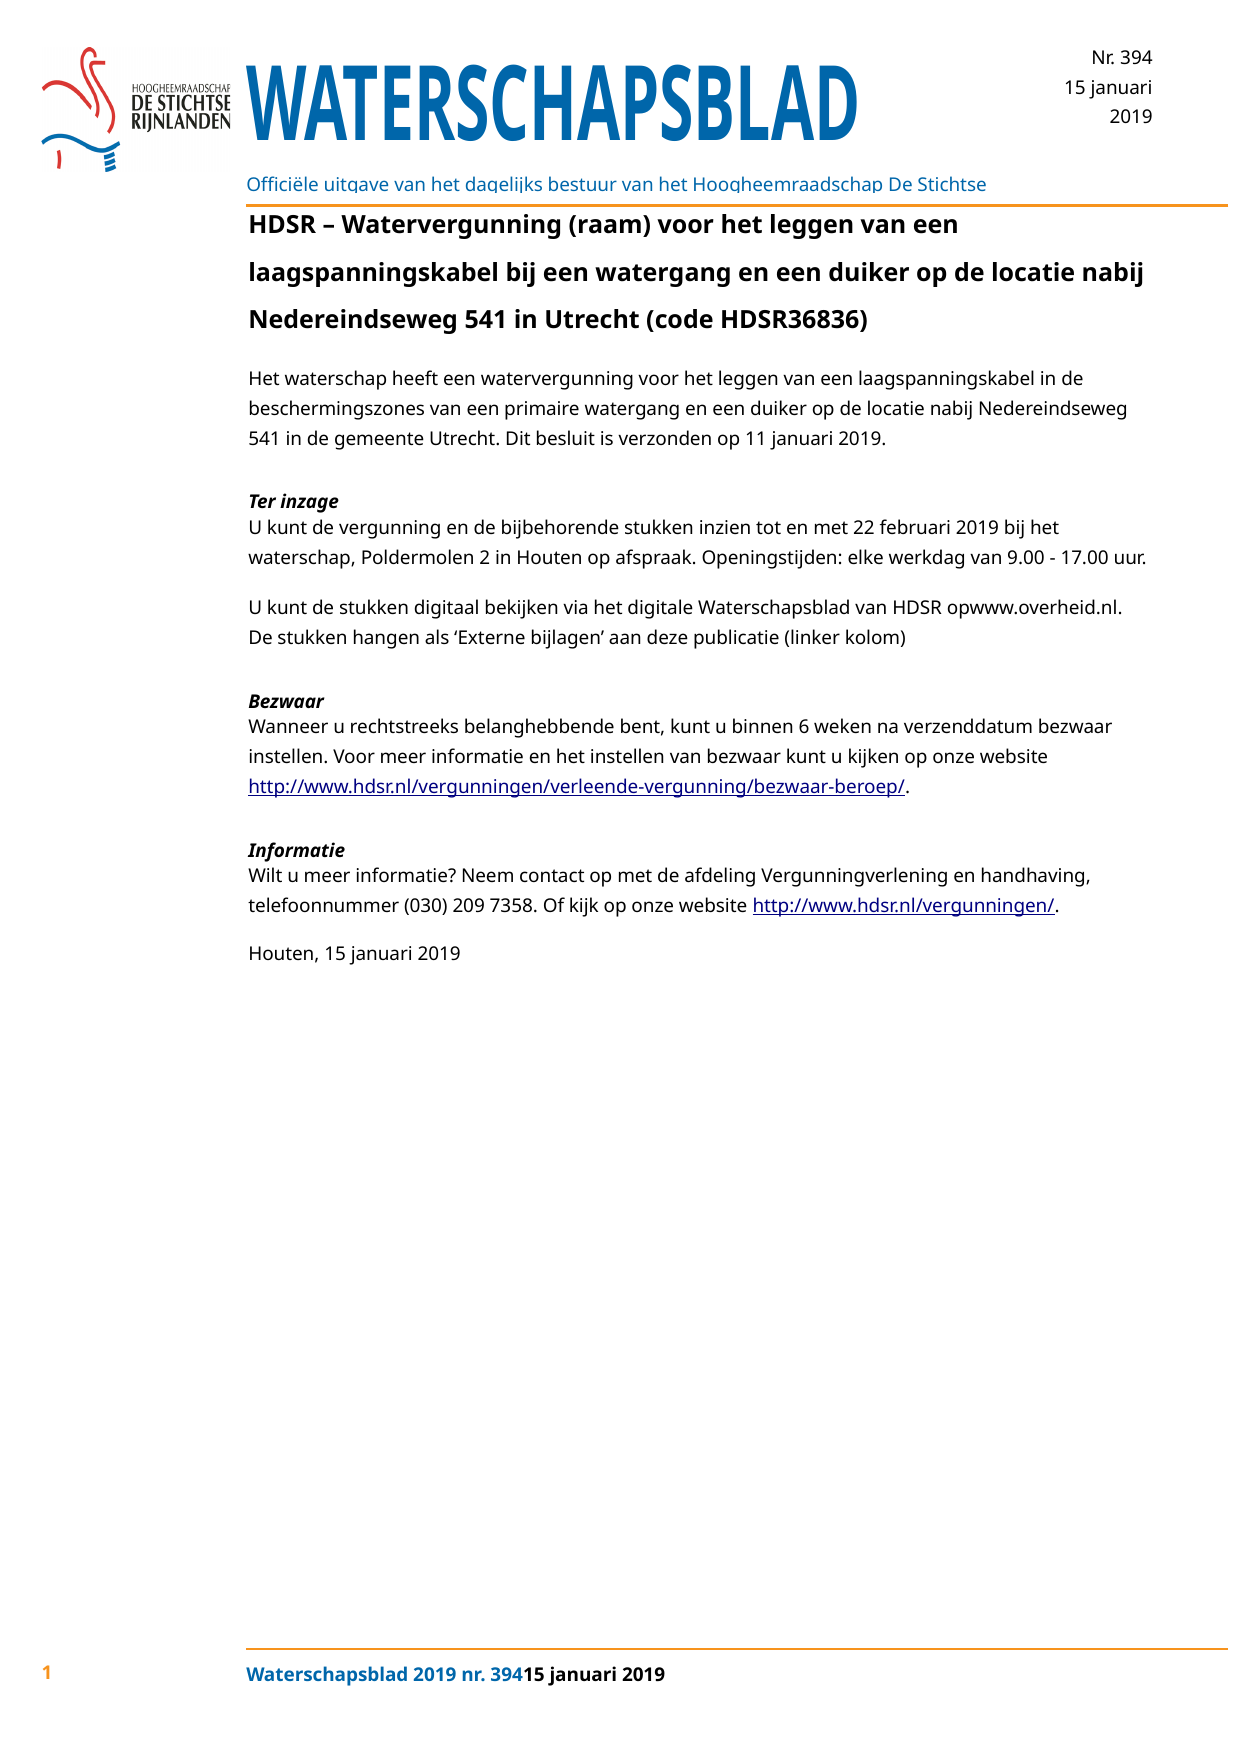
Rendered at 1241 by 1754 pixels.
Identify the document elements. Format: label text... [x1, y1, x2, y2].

text Informatie [248, 837, 1152, 862]
text Ter inzage [248, 489, 1152, 514]
text Bezwaar [248, 688, 1152, 714]
text U kunt de vergunning en de bijbehorende stukken inzien tot en met 22 februari 2019 bij het waterschap, Poldermolen 2 in Houten op afspraak. Openingstijden: elke werkdag van 9.00 - 17.00 uur. [248, 514, 1152, 570]
text Wanneer u rechtstreeks belanghebbende bent, kunt u binnen 6 weken na verzenddatum bezwaar instellen. Voor meer informatie en het instellen van bezwaar kunt u kijken op onze website http://www.hdsr.nl/vergunningen/verleende-vergunning/bezwaar-beroep/. [248, 714, 1152, 798]
text Houten, 15 januari 2019 [248, 940, 1152, 966]
picture [41, 47, 231, 172]
text U kunt de stukken digitaal bekijken via het digitale Waterschapsblad van HDSR opwww.overheid.nl. De stukken hangen als ‘Externe bijlagen’ aan deze publicatie (linker kolom) [248, 594, 1152, 650]
text Wilt u meer informatie? Neem contact op met de afdeling Vergunningverlening en handhaving, telefoonnummer (030) 209 7358. Of kijk op onze website http://www.hdsr.nl/vergunningen/. [248, 862, 1152, 918]
text Het waterschap heeft een watervergunning voor het leggen van een laagspanningskabel in de beschermingszones van een primaire watergang en een duiker op de locatie nabij Nedereindseweg 541 in de gemeente Utrecht. Dit besluit is verzonden op 11 januari 2019. [248, 366, 1152, 450]
text HDSR – Watervergunning (raam) voor het leggen van een laagspanningskabel bij een watergang en een duiker op de locatie nabij Nedereindseweg 541 in Utrecht (code HDSR36836) [248, 207, 1152, 336]
